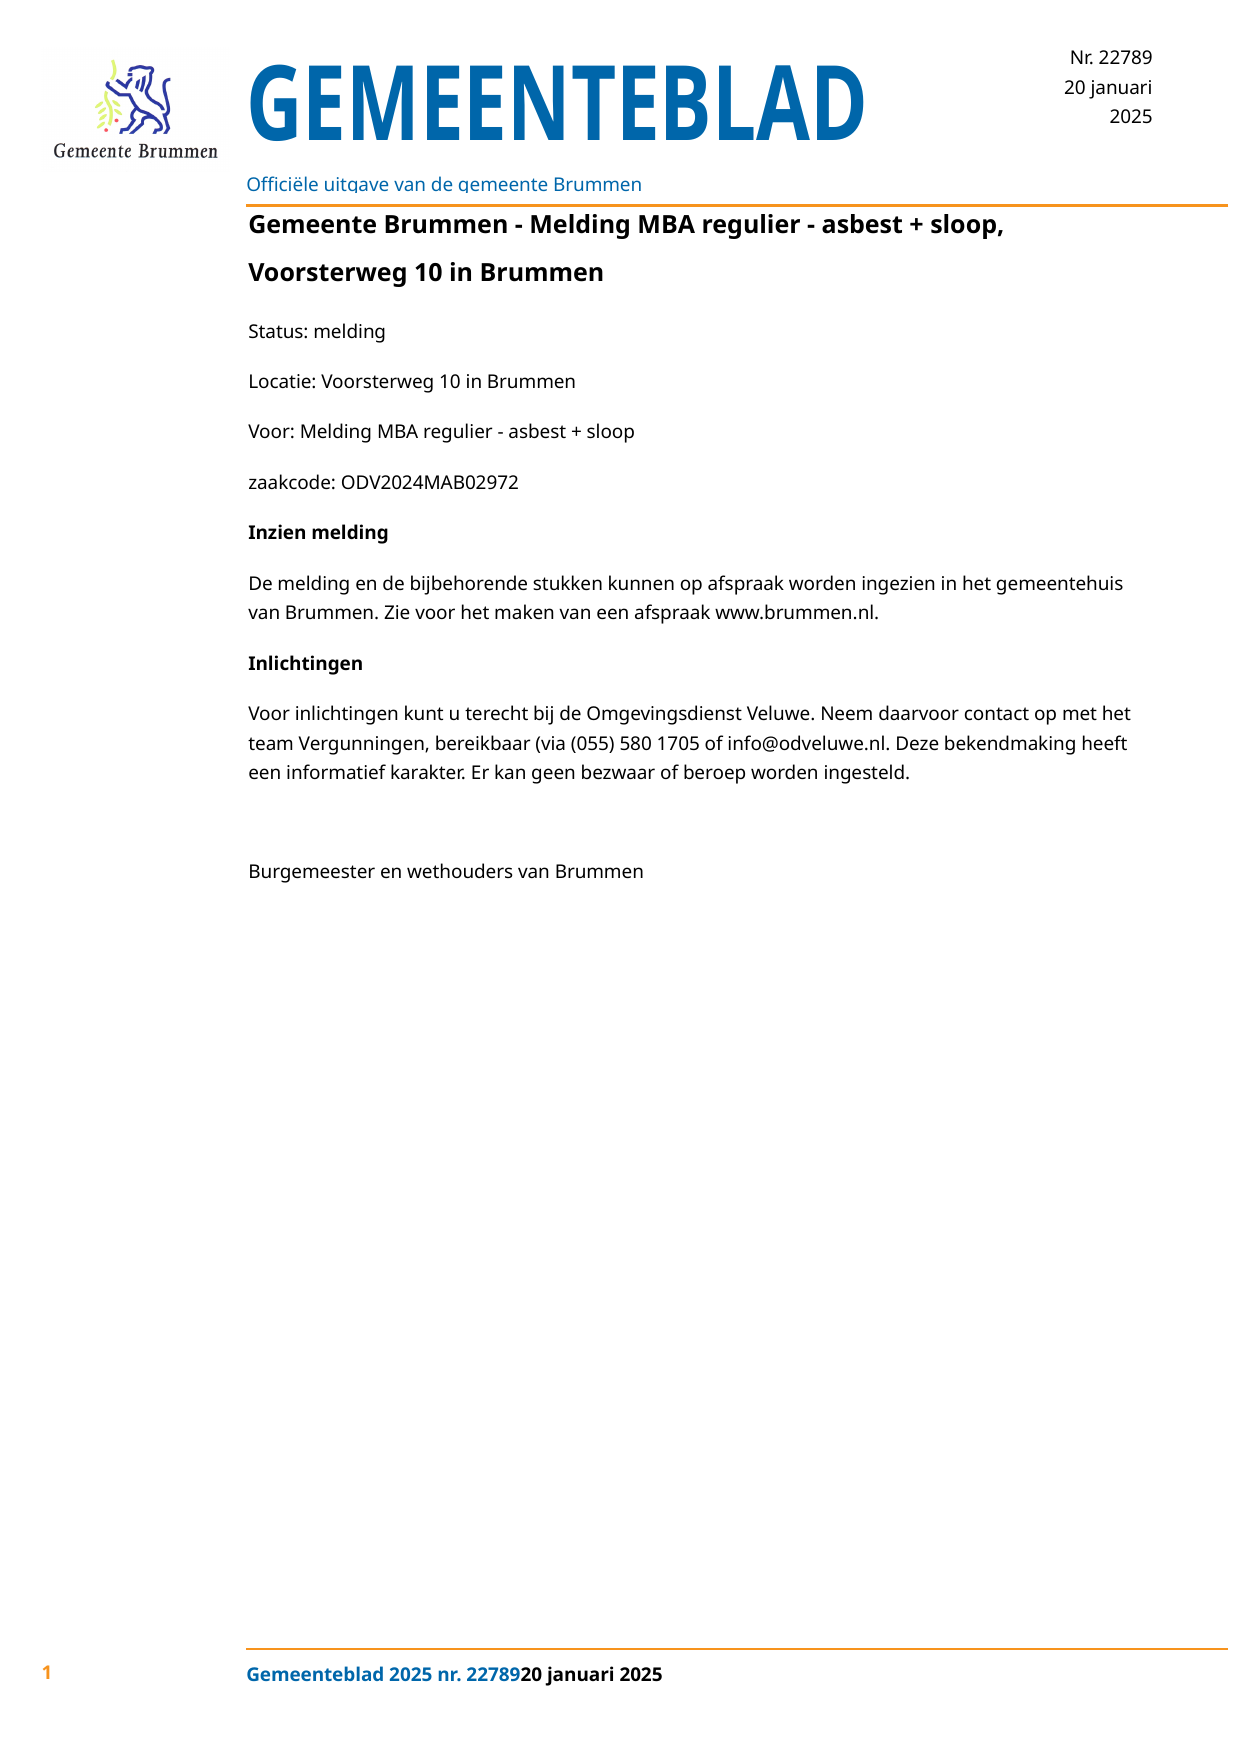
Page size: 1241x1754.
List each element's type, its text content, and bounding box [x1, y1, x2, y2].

text zaakcode: ODV2024MAB02972 [248, 469, 1152, 495]
text Locatie: Voorsterweg 10 in Brummen [248, 368, 1152, 394]
text Gemeente Brummen - Melding MBA regulier - asbest + sloop, Voorsterweg 10 in Brummen [248, 207, 1152, 288]
text Inzien melding [248, 519, 1152, 545]
text Status: melding [248, 318, 1152, 344]
text Burgemeester en wethouders van Brummen [248, 858, 1152, 883]
picture [41, 47, 231, 172]
text Inlichtingen [248, 650, 1152, 676]
text De melding en de bijbehorende stukken kunnen op afspraak worden ingezien in het gemeentehuis van Brummen. Zie voor het maken van een afspraak www.brummen.nl. [248, 570, 1152, 625]
text Voor: Melding MBA regulier - asbest + sloop [248, 419, 1152, 444]
text Voor inlichtingen kunt u terecht bij de Omgevingsdienst Veluwe. Neem daarvoor contact op met het team Vergunningen, bereikbaar (via (055) 580 1705 of info@odveluwe.nl. Deze bekendmaking heeft een informatief karakter. Er kan geen bezwaar of beroep worden ingesteld. [248, 700, 1152, 785]
